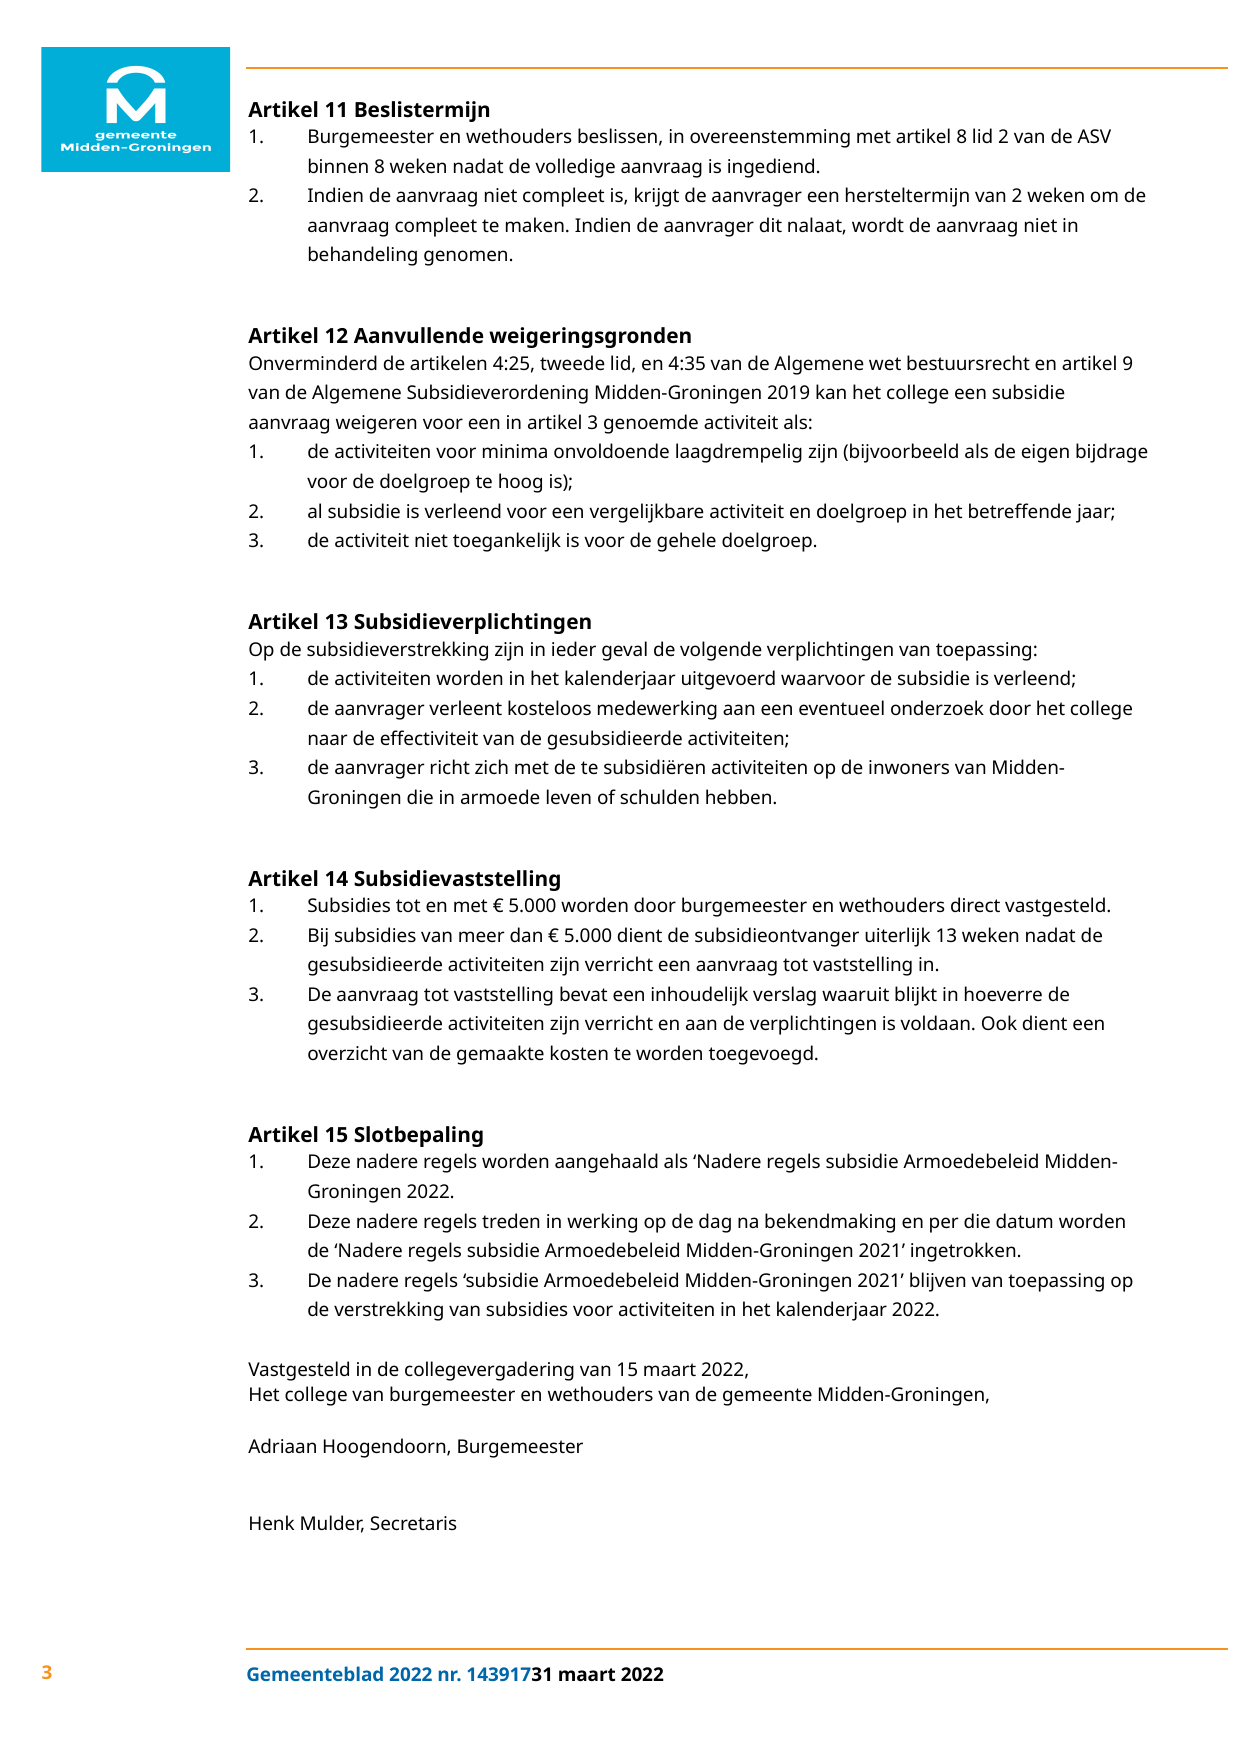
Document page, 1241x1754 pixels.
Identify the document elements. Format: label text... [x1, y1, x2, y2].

list de aanvrager verleent kosteloos medewerking aan een eventueel onderzoek door het college naar de effectiviteit van de gesubsidieerde activiteiten; [248, 695, 1152, 750]
text Vastgesteld in de collegevergadering van 15 maart 2022, [248, 1356, 1152, 1381]
text Henk Mulder, Secretaris [248, 1510, 1152, 1536]
list de activiteit niet toegankelijk is voor de gehele doelgroep. [248, 527, 1152, 553]
list al subsidie is verleend voor een vergelijkbare activiteit en doelgroep in het betreffende jaar; [248, 498, 1152, 524]
text Artikel 14 Subsidievaststelling [248, 864, 1152, 892]
list Deze nadere regels worden aangehaald als ‘Nadere regels subsidie Armoedebeleid Midden-Groningen 2022. [248, 1149, 1152, 1204]
picture [184, 146, 190, 153]
list De nadere regels ‘subsidie Armoedebeleid Midden-Groningen 2021’ blijven van toepassing op de verstrekking van subsidies voor activiteiten in het kalenderjaar 2022. [248, 1267, 1152, 1322]
picture [107, 89, 165, 122]
list Subsidies tot en met € 5.000 worden door burgemeester en wethouders direct vastgesteld. [248, 892, 1152, 918]
text Artikel 15 Slotbepaling [248, 1120, 1152, 1149]
list de activiteiten voor minima onvoldoende laagdrempelig zijn (bijvoorbeeld als de eigen bijdrage voor de doelgroep te hoog is); [248, 439, 1152, 494]
text Het college van burgemeester en wethouders van de gemeente Midden-Groningen, [248, 1381, 1152, 1407]
text Adriaan Hoogendoorn, Burgemeester [248, 1433, 1152, 1459]
list Deze nadere regels treden in werking op de dag na bekendmaking en per die datum worden de ‘Nadere regels subsidie Armoedebeleid Midden-Groningen 2021’ ingetrokken. [248, 1208, 1152, 1263]
list de aanvrager richt zich met de te subsidiëren activiteiten op de inwoners van Midden- Groningen die in armoede leven of schulden hebben. [248, 754, 1152, 809]
picture [108, 66, 164, 82]
text Op de subsidieverstrekking zijn in ieder geval de volgende verplichtingen van toepassing: [248, 636, 1152, 662]
list de activiteiten worden in het kalenderjaar uitgevoerd waarvoor de subsidie is verleend; [248, 666, 1152, 691]
list Burgemeester en wethouders beslissen, in overeenstemming met artikel 8 lid 2 van de ASV binnen 8 weken nadat de volledige aanvraag is ingediend. [248, 123, 1152, 178]
list Bij subsidies van meer dan € 5.000 dient de subsidieontvanger uiterlijk 13 weken nadat de gesubsidieerde activiteiten zijn verricht een aanvraag tot vaststelling in. [248, 922, 1152, 977]
text Artikel 13 Subsidieverplichtingen [248, 607, 1152, 636]
text Artikel 11 Beslistermijn [248, 95, 1152, 123]
text Onverminderd de artikelen 4:25, tweede lid, en 4:35 van de Algemene wet bestuursrecht en artikel 9 van de Algemene Subsidieverordening Midden-Groningen 2019 kan het college een subsidie aanvraag weigeren voor een in artikel 3 genoemde activiteit als: [248, 350, 1152, 435]
list Indien de aanvraag niet compleet is, krijgt de aanvrager een hersteltermijn van 2 weken om de aanvraag compleet te maken. Indien de aanvrager dit nalaat, wordt de aanvraag niet in behandeling genomen. [248, 182, 1152, 267]
list De aanvraag tot vaststelling bevat een inhoudelijk verslag waaruit blijkt in hoeverre de gesubsidieerde activiteiten zijn verricht en aan de verplichtingen is voldaan. Ook dient een overzicht van de gemaakte kosten te worden toegevoegd. [248, 981, 1152, 1066]
text Artikel 12 Aanvullende weigeringsgronden [248, 322, 1152, 350]
